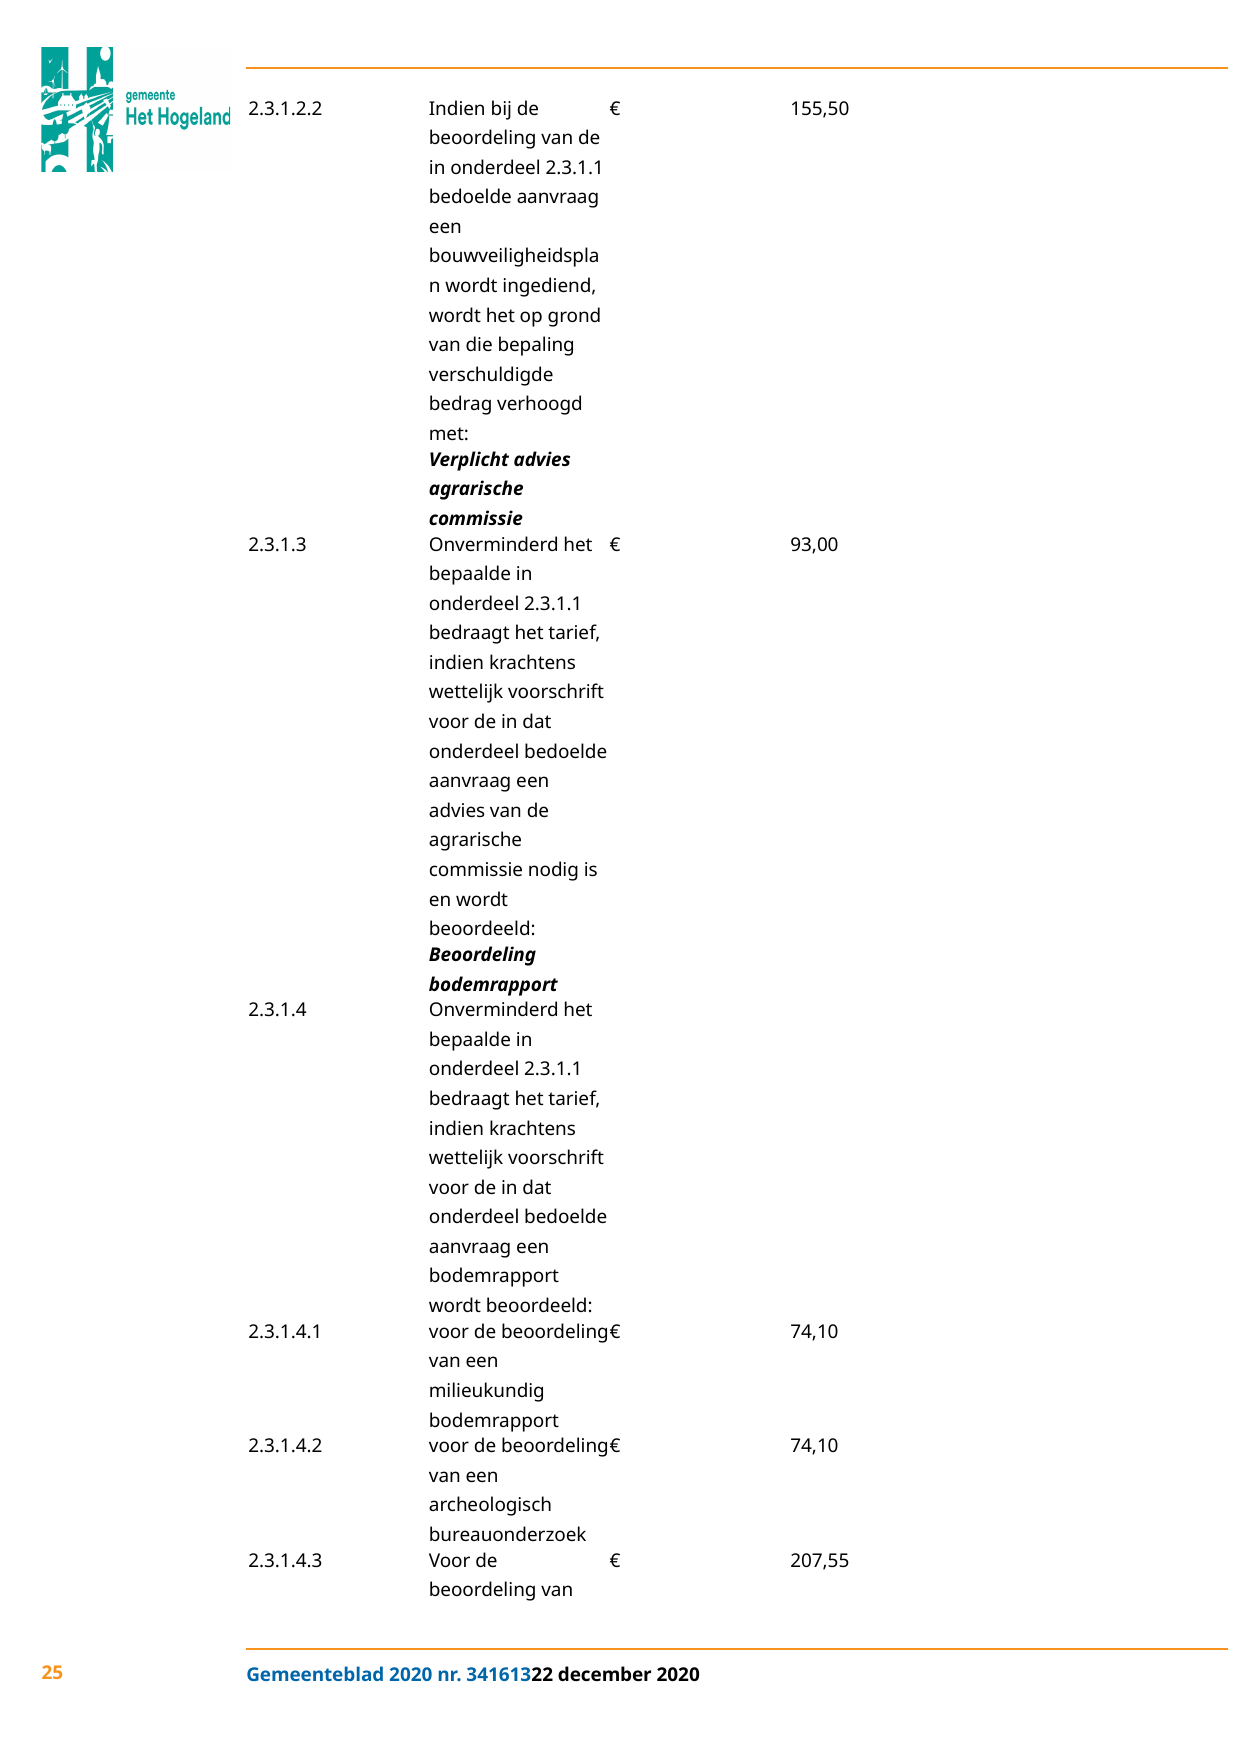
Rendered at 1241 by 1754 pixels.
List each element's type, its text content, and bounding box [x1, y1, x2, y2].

table_cell Verplicht advies agrarische commissie [429, 446, 609, 531]
table_cell 2.3.1.4 [248, 996, 429, 1318]
table_cell € [609, 1433, 790, 1547]
table_cell 2.3.1.2.2 [248, 95, 429, 446]
table_cell 2.3.1.4.3 [248, 1547, 429, 1602]
table_cell 2.3.1.4.1 [248, 1318, 429, 1432]
picture [41, 47, 231, 172]
table_cell [971, 446, 1152, 531]
table_cell [971, 941, 1152, 996]
table_cell Beoordeling bodemrapport [429, 941, 609, 996]
table_cell [609, 446, 790, 531]
table_cell € [609, 95, 790, 446]
table_cell Onverminderd het bepaalde in onderdeel 2.3.1.1 bedraagt het tarief, indien krachtens wettelijk voorschrift voor de in dat onderdeel bedoelde aanvraag een bodemrapport wordt beoordeeld: [429, 996, 609, 1318]
table_cell [790, 941, 971, 996]
table_cell [609, 996, 790, 1318]
table_cell [790, 446, 971, 531]
table_cell 207,55 [790, 1547, 971, 1602]
table_cell [971, 531, 1152, 941]
table_cell 2.3.1.4.2 [248, 1433, 429, 1547]
table_cell 74,10 [790, 1433, 971, 1547]
table_cell [971, 1433, 1152, 1547]
table_cell [248, 446, 429, 531]
table_cell Onverminderd het bepaalde in onderdeel 2.3.1.1 bedraagt het tarief, indien krachtens wettelijk voorschrift voor de in dat onderdeel bedoelde aanvraag een advies van de agrarische commissie nodig is en wordt beoordeeld: [429, 531, 609, 941]
table_cell [609, 941, 790, 996]
table_cell [971, 1318, 1152, 1432]
table_cell [971, 95, 1152, 446]
table_cell € [609, 1318, 790, 1432]
table_cell Voor de beoordeling van [429, 1547, 609, 1602]
table_cell [971, 1547, 1152, 1602]
table_cell voor de beoordeling van een milieukundig bodemrapport [429, 1318, 609, 1432]
table_cell 155,50 [790, 95, 971, 446]
table_cell [248, 941, 429, 996]
table_cell [790, 996, 971, 1318]
table_cell € [609, 531, 790, 941]
table_cell [971, 996, 1152, 1318]
table_cell 74,10 [790, 1318, 971, 1432]
table_cell voor de beoordeling van een archeologisch bureauonderzoek [429, 1433, 609, 1547]
table_cell € [609, 1547, 790, 1602]
table_cell 2.3.1.3 [248, 531, 429, 941]
table_cell Indien bij de beoordeling van de in onderdeel 2.3.1.1 bedoelde aanvraag een bouwveiligheidsplan wordt ingediend, wordt het op grond van die bepaling verschuldigde bedrag verhoogd met: [429, 95, 609, 446]
table_cell 93,00 [790, 531, 971, 941]
